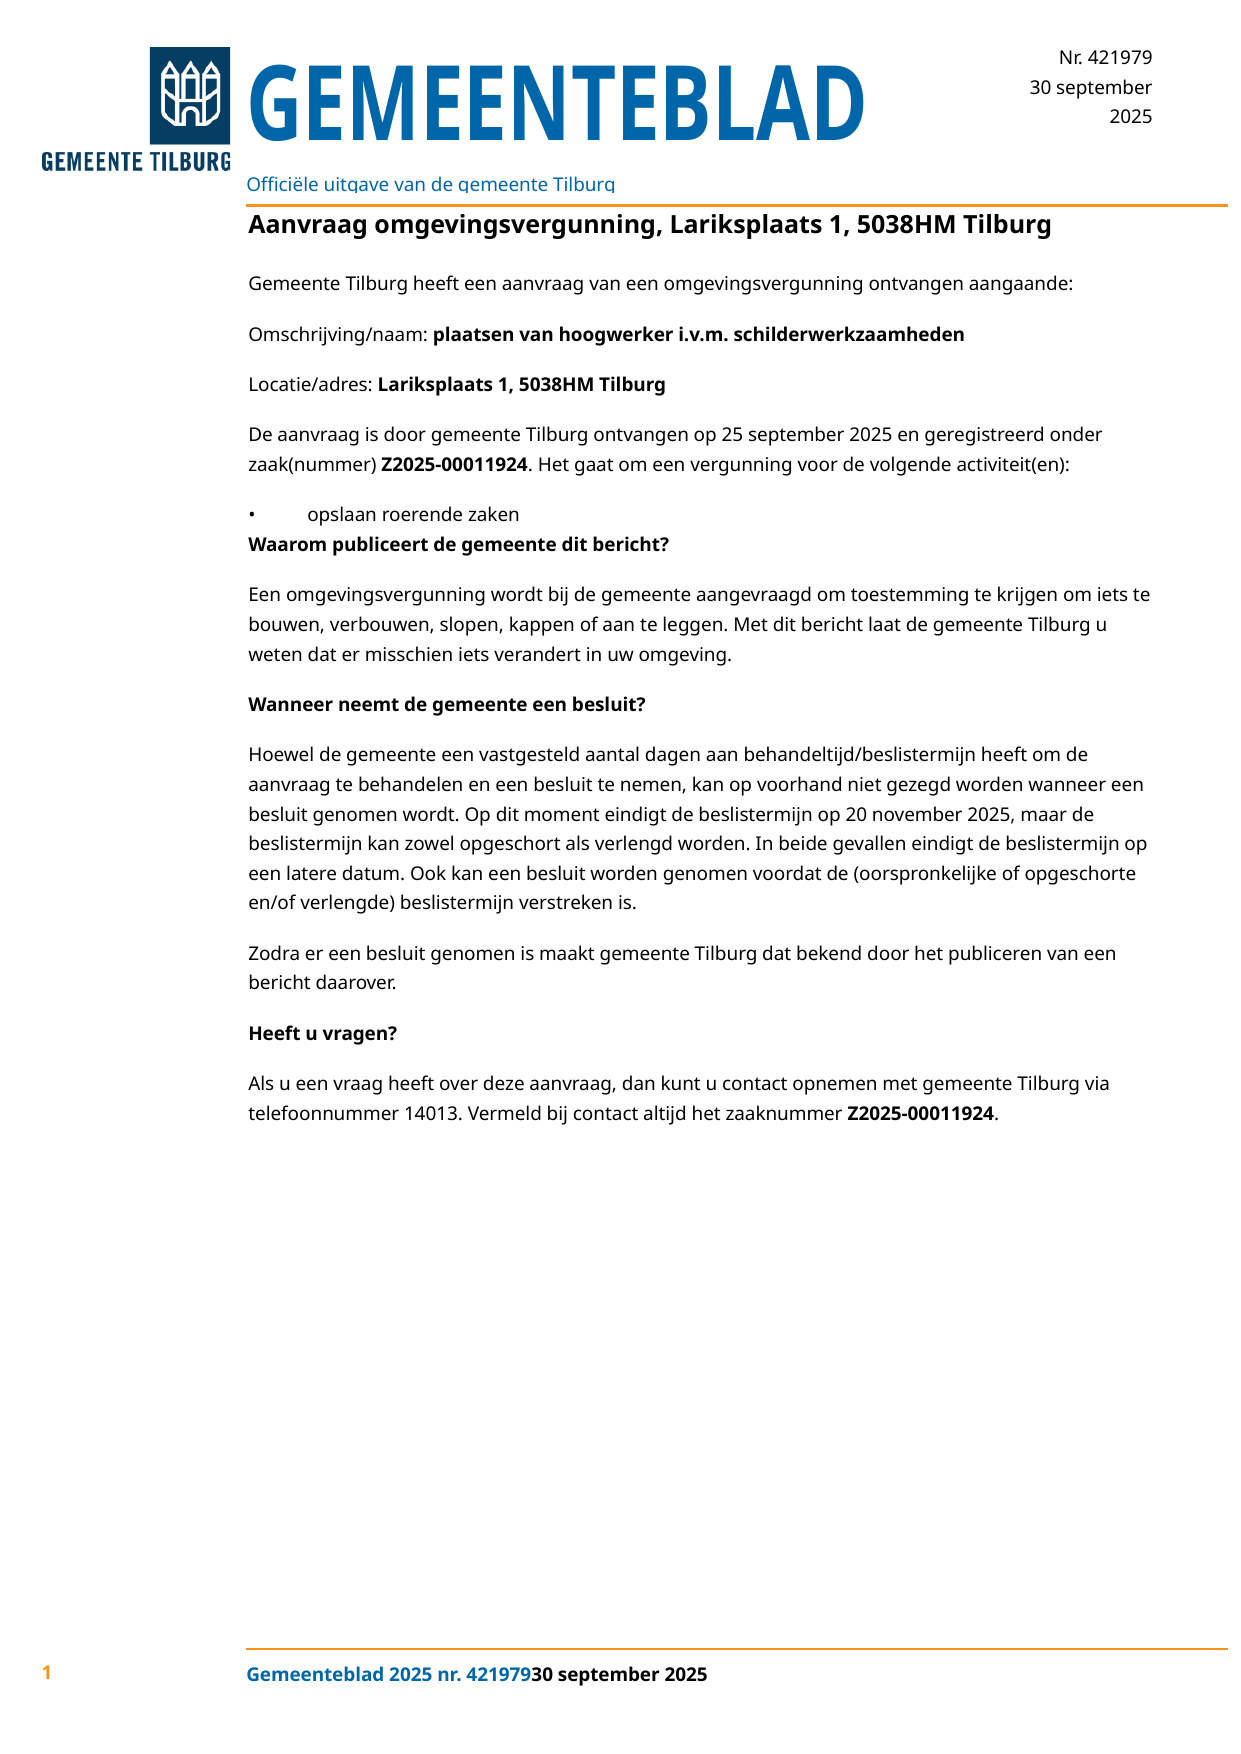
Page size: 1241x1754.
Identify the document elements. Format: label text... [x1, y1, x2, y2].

text Gemeente Tilburg heeft een aanvraag van een omgevingsvergunning ontvangen aangaande: [248, 270, 1152, 296]
text Als u een vraag heeft over deze aanvraag, dan kunt u contact opnemen met gemeente Tilburg via telefoonnummer 14013. Vermeld bij contact altijd het zaaknummer Z2025-00011924. [248, 1070, 1152, 1126]
text De aanvraag is door gemeente Tilburg ontvangen op 25 september 2025 en geregistreerd onder zaak(nummer) Z2025-00011924. Het gaat om een vergunning voor de volgende activiteit(en): [248, 422, 1152, 477]
text Waarom publiceert de gemeente dit bericht? [248, 531, 1152, 557]
picture [41, 47, 231, 172]
text Hoewel de gemeente een vastgesteld aantal dagen aan behandeltijd/beslistermijn heeft om de aanvraag te behandelen en een besluit te nemen, kan op voorhand niet gezegd worden wanneer een besluit genomen wordt. Op dit moment eindigt de beslistermijn op 20 november 2025, maar de beslistermijn kan zowel opgeschort als verlengd worden. In beide gevallen eindigt de beslistermijn op een latere datum. Ook kan een besluit worden genomen voordat de (oorspronkelijke of opgeschorte en/of verlengde) beslistermijn verstreken is. [248, 742, 1152, 915]
text Wanneer neemt de gemeente een besluit? [248, 691, 1152, 717]
text Een omgevingsvergunning wordt bij de gemeente aangevraagd om toestemming te krijgen om iets te bouwen, verbouwen, slopen, kappen of aan te leggen. Met dit bericht laat de gemeente Tilburg u weten dat er misschien iets verandert in uw omgeving. [248, 582, 1152, 666]
text Heeft u vragen? [248, 1020, 1152, 1046]
text Aanvraag omgevingsvergunning, Lariksplaats 1, 5038HM Tilburg [248, 207, 1152, 241]
text Zodra er een besluit genomen is maakt gemeente Tilburg dat bekend door het publiceren van een bericht daarover. [248, 940, 1152, 995]
text Locatie/adres: Lariksplaats 1, 5038HM Tilburg [248, 371, 1152, 397]
text Omschrijving/naam: plaatsen van hoogwerker i.v.m. schilderwerkzaamheden [248, 321, 1152, 346]
list opslaan roerende zaken [248, 502, 1152, 527]
